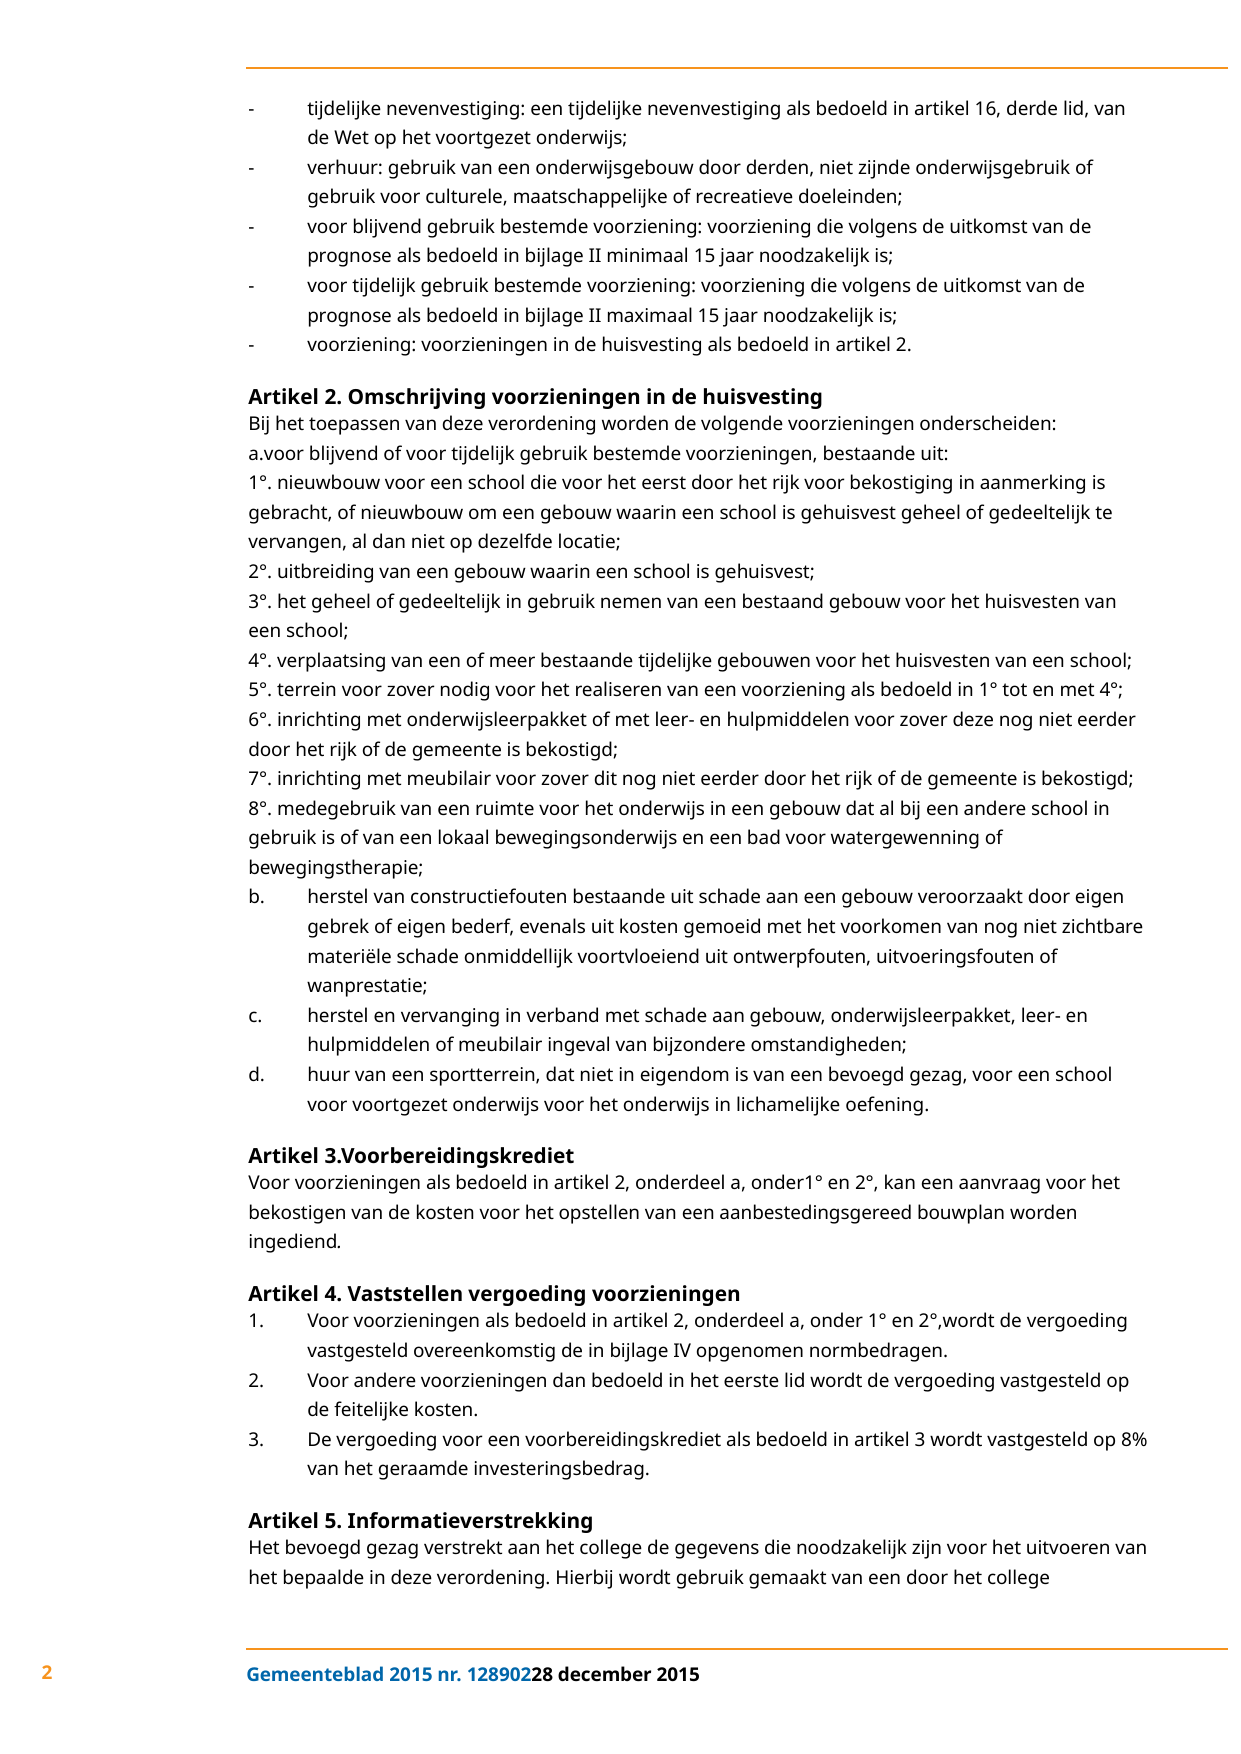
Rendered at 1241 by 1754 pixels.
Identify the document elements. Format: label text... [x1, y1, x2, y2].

text 1°. nieuwbouw voor een school die voor het eerst door het rijk voor bekostiging in aanmerking is gebracht, of nieuwbouw om een gebouw waarin een school is gehuisvest geheel of gedeeltelijk te vervangen, al dan niet op dezelfde locatie; [248, 469, 1152, 554]
list Voor andere voorzieningen dan bedoeld in het eerste lid wordt de vergoeding vastgesteld op de feitelijke kosten. [248, 1367, 1152, 1422]
text Bij het toepassen van deze verordening worden de volgende voorzieningen onderscheiden: [248, 410, 1152, 436]
text Artikel 5. Informatieverstrekking [248, 1506, 1152, 1534]
text 2°. uitbreiding van een gebouw waarin een school is gehuisvest; [248, 558, 1152, 584]
text 7°. inrichting met meubilair voor zover dit nog niet eerder door het rijk of de gemeente is bekostigd; [248, 765, 1152, 791]
text Artikel 4. Vaststellen vergoeding voorzieningen [248, 1279, 1152, 1308]
text 3°. het geheel of gedeeltelijk in gebruik nemen van een bestaand gebouw voor het huisvesten van een school; [248, 588, 1152, 643]
list voor tijdelijk gebruik bestemde voorziening: voorziening die volgens de uitkomst van de prognose als bedoeld in bijlage II maximaal 15 jaar noodzakelijk is; [248, 272, 1152, 328]
text Voor voorzieningen als bedoeld in artikel 2, onderdeel a, onder1° en 2°, kan een aanvraag voor het bekostigen van de kosten voor het opstellen van een aanbestedingsgereed bouwplan worden ingediend. [248, 1169, 1152, 1254]
list herstel van constructiefouten bestaande uit schade aan een gebouw veroorzaakt door eigen gebrek of eigen bederf, evenals uit kosten gemoeid met het voorkomen van nog niet zichtbare materiële schade onmiddellijk voortvloeiend uit ontwerpfouten, uitvoeringsfouten of wanprestatie; [248, 884, 1152, 998]
list Voor voorzieningen als bedoeld in artikel 2, onderdeel a, onder 1° en 2°,wordt de vergoeding vastgesteld overeenkomstig de in bijlage IV opgenomen normbedragen. [248, 1308, 1152, 1363]
picture [41, 47, 231, 172]
list voor blijvend gebruik bestemde voorziening: voorziening die volgens de uitkomst van de prognose als bedoeld in bijlage II minimaal 15 jaar noodzakelijk is; [248, 213, 1152, 268]
text a.voor blijvend of voor tijdelijk gebruik bestemde voorzieningen, bestaande uit: [248, 440, 1152, 466]
list herstel en vervanging in verband met schade aan gebouw, onderwijsleerpakket, leer- en hulpmiddelen of meubilair ingeval van bijzondere omstandigheden; [248, 1002, 1152, 1057]
text 4°. verplaatsing van een of meer bestaande tijdelijke gebouwen voor het huisvesten van een school; [248, 647, 1152, 673]
list De vergoeding voor een voorbereidingskrediet als bedoeld in artikel 3 wordt vastgesteld op 8% van het geraamde investeringsbedrag. [248, 1426, 1152, 1481]
text Artikel 3.Voorbereidingskrediet [248, 1141, 1152, 1169]
list voorziening: voorzieningen in de huisvesting als bedoeld in artikel 2. [248, 331, 1152, 357]
text 5°. terrein voor zover nodig voor het realiseren van een voorziening als bedoeld in 1° tot en met 4°; [248, 677, 1152, 702]
text 8°. medegebruik van een ruimte voor het onderwijs in een gebouw dat al bij een andere school in gebruik is of van een lokaal bewegingsonderwijs en een bad voor watergewenning of bewegingstherapie; [248, 795, 1152, 880]
list verhuur: gebruik van een onderwijsgebouw door derden, niet zijnde onderwijsgebruik of gebruik voor culturele, maatschappelijke of recreatieve doeleinden; [248, 154, 1152, 209]
text 6°. inrichting met onderwijsleerpakket of met leer- en hulpmiddelen voor zover deze nog niet eerder door het rijk of de gemeente is bekostigd; [248, 706, 1152, 761]
text Artikel 2. Omschrijving voorzieningen in de huisvesting [248, 382, 1152, 410]
list huur van een sportterrein, dat niet in eigendom is van een bevoegd gezag, voor een school voor voortgezet onderwijs voor het onderwijs in lichamelijke oefening. [248, 1061, 1152, 1116]
list tijdelijke nevenvestiging: een tijdelijke nevenvestiging als bedoeld in artikel 16, derde lid, van de Wet op het voortgezet onderwijs; [248, 95, 1152, 150]
text Het bevoegd gezag verstrekt aan het college de gegevens die noodzakelijk zijn voor het uitvoeren van het bepaalde in deze verordening. Hierbij wordt gebruik gemaakt van een door het college [248, 1534, 1152, 1590]
